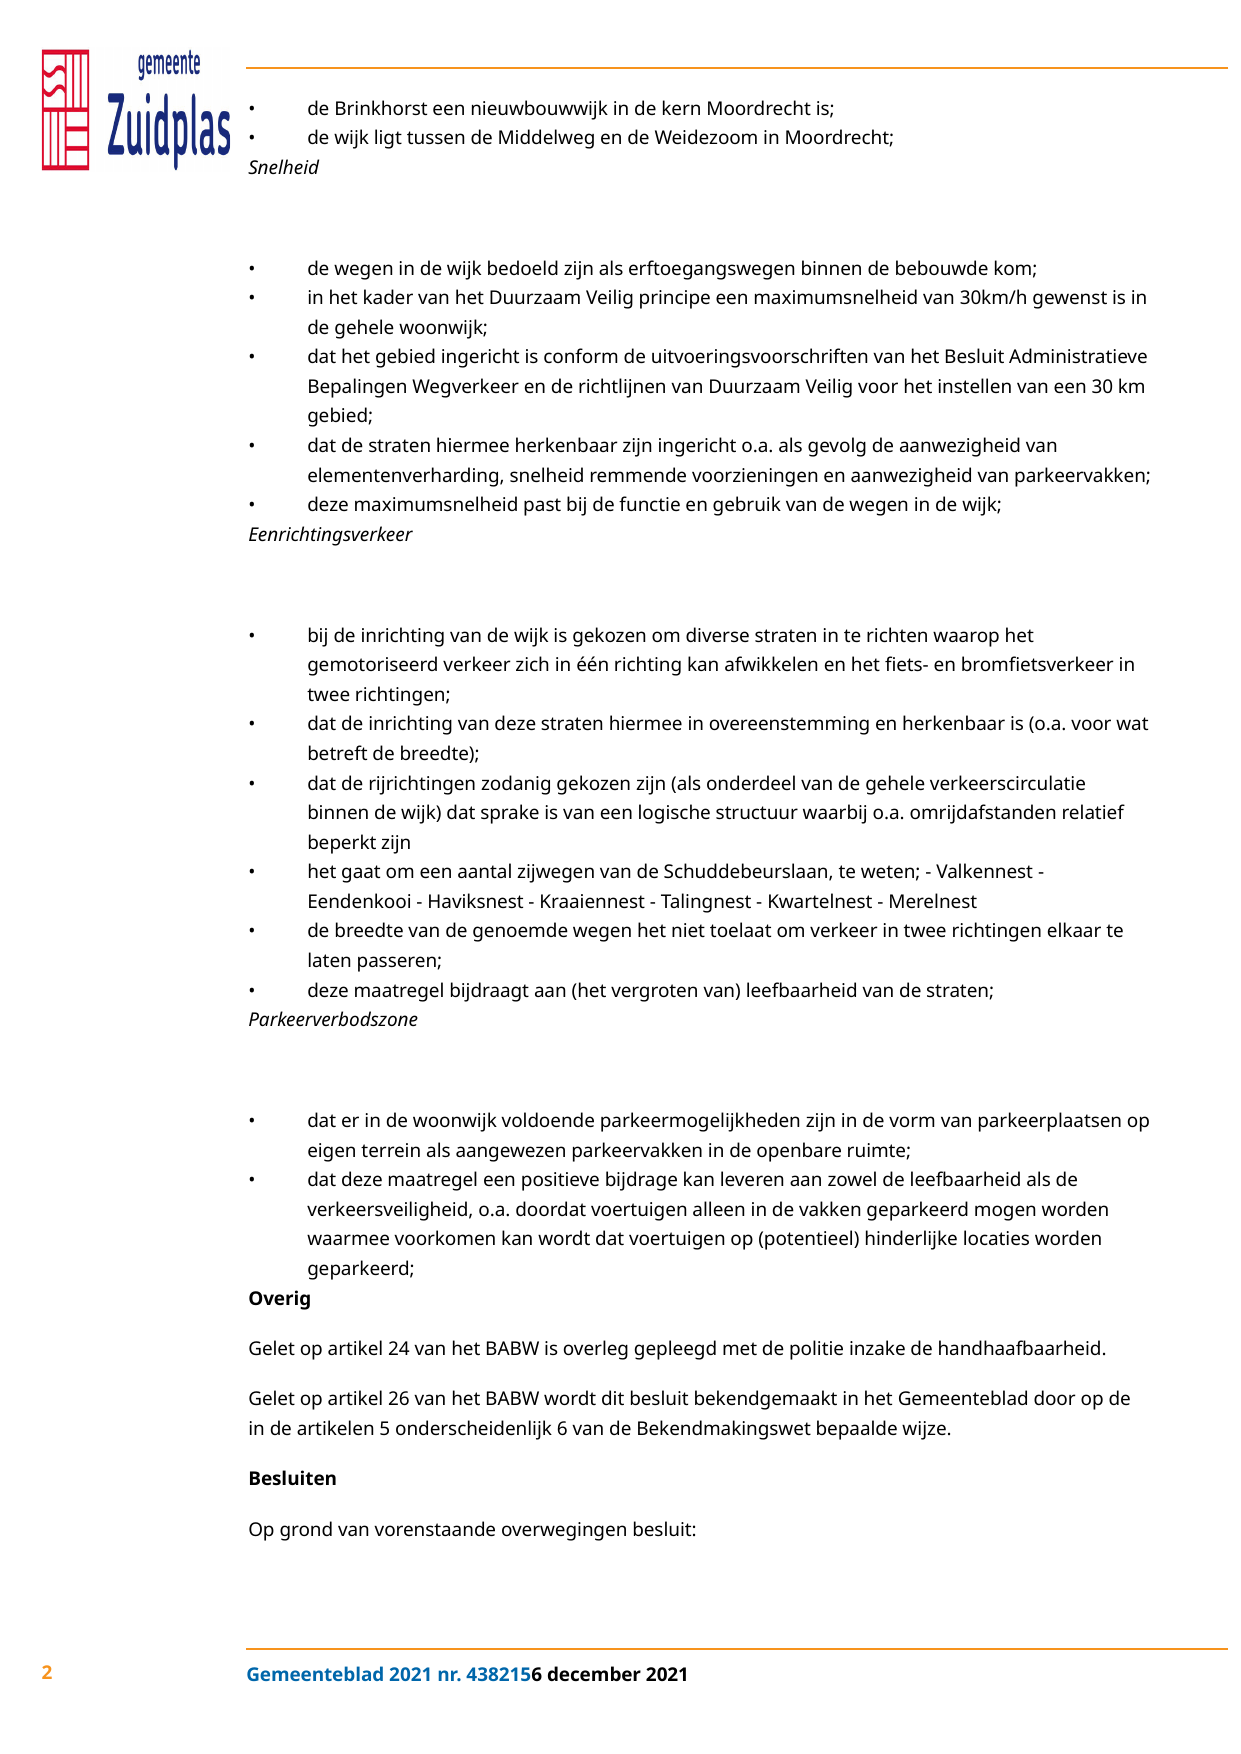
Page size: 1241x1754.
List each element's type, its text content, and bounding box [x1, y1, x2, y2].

text Besluiten [248, 1466, 1152, 1491]
list dat de inrichting van deze straten hiermee in overeenstemming en herkenbaar is (o.a. voor wat betreft de breedte); [248, 711, 1152, 766]
list bij de inrichting van de wijk is gekozen om diverse straten in te richten waarop het gemotoriseerd verkeer zich in één richting kan afwikkelen en het fiets- en bromfietsverkeer in twee richtingen; [248, 622, 1152, 707]
list de wijk ligt tussen de Middelweg en de Weidezoom in Moordrecht; [248, 124, 1152, 150]
list dat deze maatregel een positieve bijdrage kan leveren aan zowel de leefbaarheid als de verkeersveiligheid, o.a. doordat voertuigen alleen in de vakken geparkeerd mogen worden waarmee voorkomen kan wordt dat voertuigen op (potentieel) hinderlijke locaties worden geparkeerd; [248, 1166, 1152, 1281]
list de Brinkhorst een nieuwbouwwijk in de kern Moordrecht is; [248, 95, 1152, 121]
text Parkeerverbodszone [248, 1006, 1152, 1032]
list het gaat om een aantal zijwegen van de Schuddebeurslaan, te weten; - Valkennest - Eendenkooi - Haviksnest - Kraaiennest - Talingnest - Kwartelnest - Merelnest [248, 858, 1152, 914]
list deze maatregel bijdraagt aan (het vergroten van) leefbaarheid van de straten; [248, 977, 1152, 1003]
list de wegen in de wijk bedoeld zijn als erftoegangswegen binnen de bebouwde kom; [248, 255, 1152, 281]
text Gelet op artikel 26 van het BABW wordt dit besluit bekendgemaakt in het Gemeenteblad door op de in de artikelen 5 onderscheidenlijk 6 van de Bekendmakingswet bepaalde wijze. [248, 1386, 1152, 1441]
text Eenrichtingsverkeer [248, 521, 1152, 547]
list dat de rijrichtingen zodanig gekozen zijn (als onderdeel van de gehele verkeerscirculatie binnen de wijk) dat sprake is van een logische structuur waarbij o.a. omrijdafstanden relatief beperkt zijn [248, 770, 1152, 855]
list dat er in de woonwijk voldoende parkeermogelijkheden zijn in de vorm van parkeerplaatsen op eigen terrein als aangewezen parkeervakken in de openbare ruimte; [248, 1107, 1152, 1163]
list dat het gebied ingericht is conform de uitvoeringsvoorschriften van het Besluit Administratieve Bepalingen Wegverkeer en de richtlijnen van Duurzaam Veilig voor het instellen van een 30 km gebied; [248, 343, 1152, 428]
list dat de straten hiermee herkenbaar zijn ingericht o.a. als gevolg de aanwezigheid van elementenverharding, snelheid remmende voorzieningen en aanwezigheid van parkeervakken; [248, 432, 1152, 488]
picture [41, 47, 231, 172]
list deze maximumsnelheid past bij de functie en gebruik van de wegen in de wijk; [248, 491, 1152, 517]
text Op grond van vorenstaande overwegingen besluit: [248, 1516, 1152, 1542]
text Gelet op artikel 24 van het BABW is overleg gepleegd met de politie inzake de handhaafbaarheid. [248, 1335, 1152, 1361]
text Snelheid [248, 154, 1152, 180]
list in het kader van het Duurzaam Veilig principe een maximumsnelheid van 30km/h gewenst is in de gehele woonwijk; [248, 284, 1152, 340]
list de breedte van de genoemde wegen het niet toelaat om verkeer in twee richtingen elkaar te laten passeren; [248, 918, 1152, 973]
text Overig [248, 1285, 1152, 1311]
